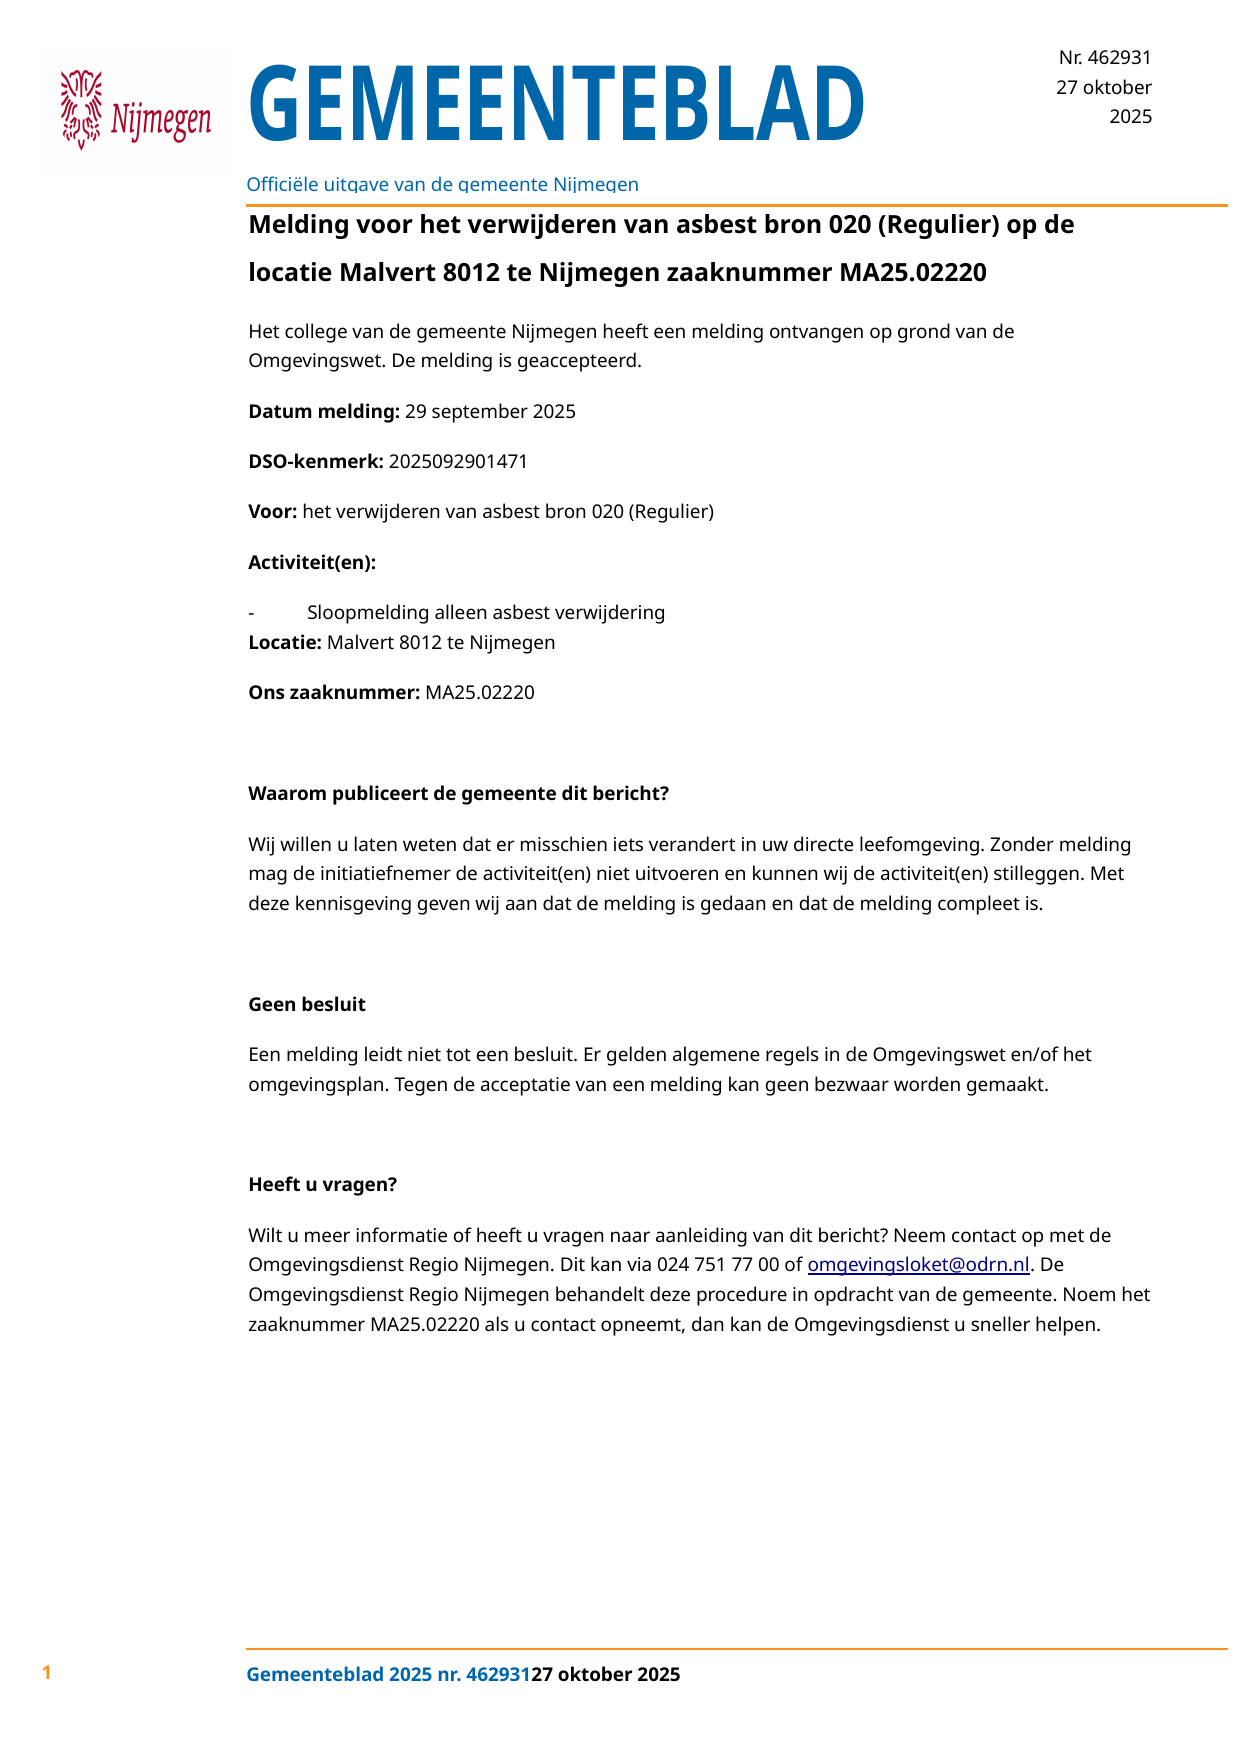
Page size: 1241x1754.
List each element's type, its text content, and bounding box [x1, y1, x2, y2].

text Ons zaaknummer: MA25.02220 [248, 679, 1152, 705]
list Sloopmelding alleen asbest verwijdering [248, 599, 1152, 625]
text Activiteit(en): [248, 549, 1152, 575]
text Voor: het verwijderen van asbest bron 020 (Regulier) [248, 499, 1152, 524]
text Het college van de gemeente Nijmegen heeft een melding ontvangen op grond van de Omgevingswet. De melding is geaccepteerd. [248, 318, 1152, 373]
text Wij willen u laten weten dat er misschien iets verandert in uw directe leefomgeving. Zonder melding mag de initiatiefnemer de activiteit(en) niet uitvoeren en kunnen wij de activiteit(en) stilleggen. Met deze kennisgeving geven wij aan dat de melding is gedaan en dat de melding compleet is. [248, 831, 1152, 916]
text Geen besluit [248, 991, 1152, 1017]
text DSO-kenmerk: 2025092901471 [248, 448, 1152, 474]
text Melding voor het verwijderen van asbest bron 020 (Regulier) op de locatie Malvert 8012 te Nijmegen zaaknummer MA25.02220 [248, 207, 1152, 288]
text Datum melding: 29 september 2025 [248, 398, 1152, 424]
text Een melding leidt niet tot een besluit. Er gelden algemene regels in de Omgevingswet en/of het omgevingsplan. Tegen de acceptatie van een melding kan geen bezwaar worden gemaakt. [248, 1041, 1152, 1097]
text Waarom publiceert de gemeente dit bericht? [248, 780, 1152, 806]
text Locatie: Malvert 8012 te Nijmegen [248, 629, 1152, 655]
picture [41, 47, 231, 172]
text Heeft u vragen? [248, 1172, 1152, 1197]
text Wilt u meer informatie of heeft u vragen naar aanleiding van dit bericht? Neem contact op met de Omgevingsdienst Regio Nijmegen. Dit kan via 024 751 77 00 of omgevingsloket@odrn.nl. De Omgevingsdienst Regio Nijmegen behandelt deze procedure in opdracht van de gemeente. Noem het zaaknummer MA25.02220 als u contact opneemt, dan kan de Omgevingsdienst u sneller helpen. [248, 1222, 1152, 1337]
